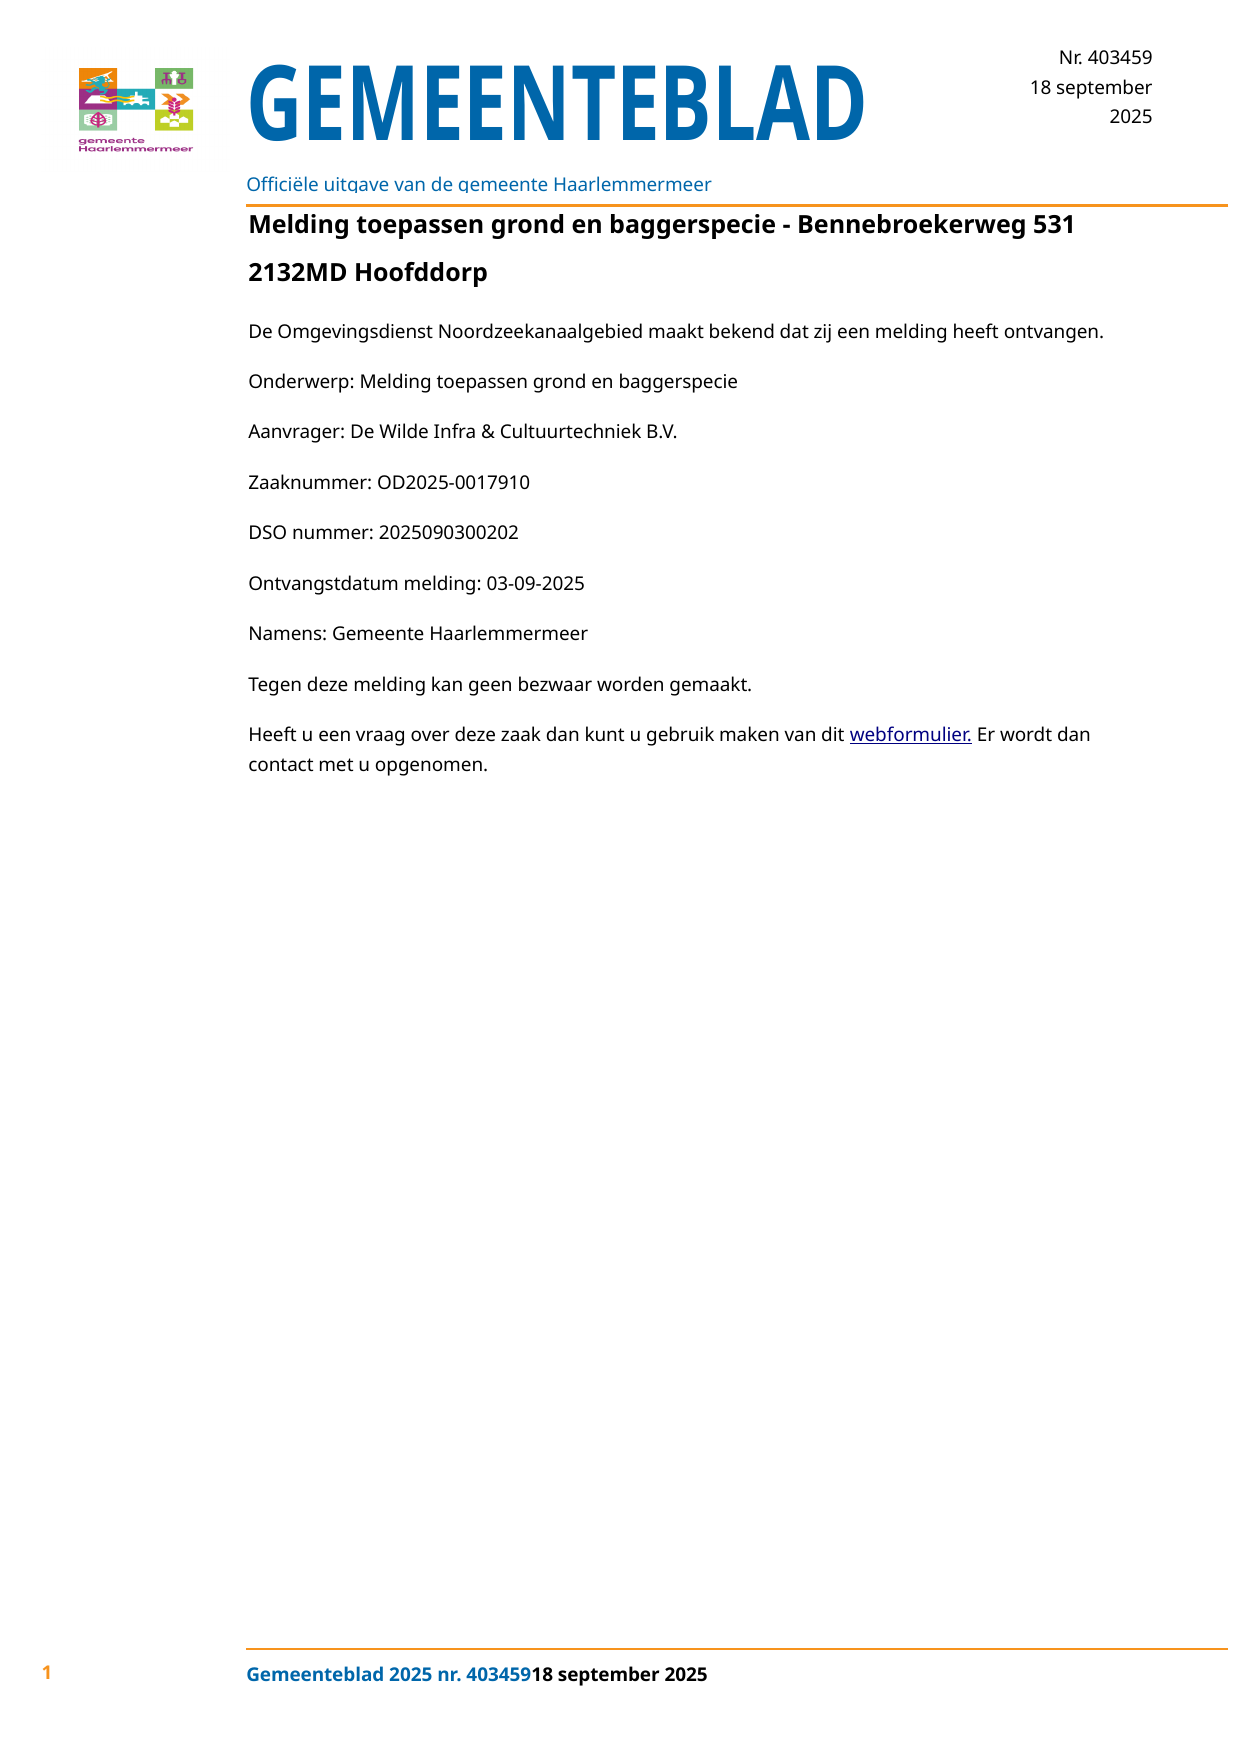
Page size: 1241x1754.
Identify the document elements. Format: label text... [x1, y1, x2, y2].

text De Omgevingsdienst Noordzeekanaalgebied maakt bekend dat zij een melding heeft ontvangen. [248, 318, 1152, 344]
text Namens: Gemeente Haarlemmermeer [248, 620, 1152, 646]
picture [41, 47, 231, 172]
text DSO nummer: 2025090300202 [248, 519, 1152, 545]
text Ontvangstdatum melding: 03-09-2025 [248, 570, 1152, 596]
text Heeft u een vraag over deze zaak dan kunt u gebruik maken van dit webformulier. Er wordt dan contact met u opgenomen. [248, 721, 1152, 777]
text Tegen deze melding kan geen bezwaar worden gemaakt. [248, 671, 1152, 697]
text Melding toepassen grond en baggerspecie - Bennebroekerweg 531 2132MD Hoofddorp [248, 207, 1152, 288]
text Zaaknummer: OD2025-0017910 [248, 469, 1152, 495]
text Onderwerp: Melding toepassen grond en baggerspecie [248, 368, 1152, 394]
text Aanvrager: De Wilde Infra & Cultuurtechniek B.V. [248, 419, 1152, 444]
